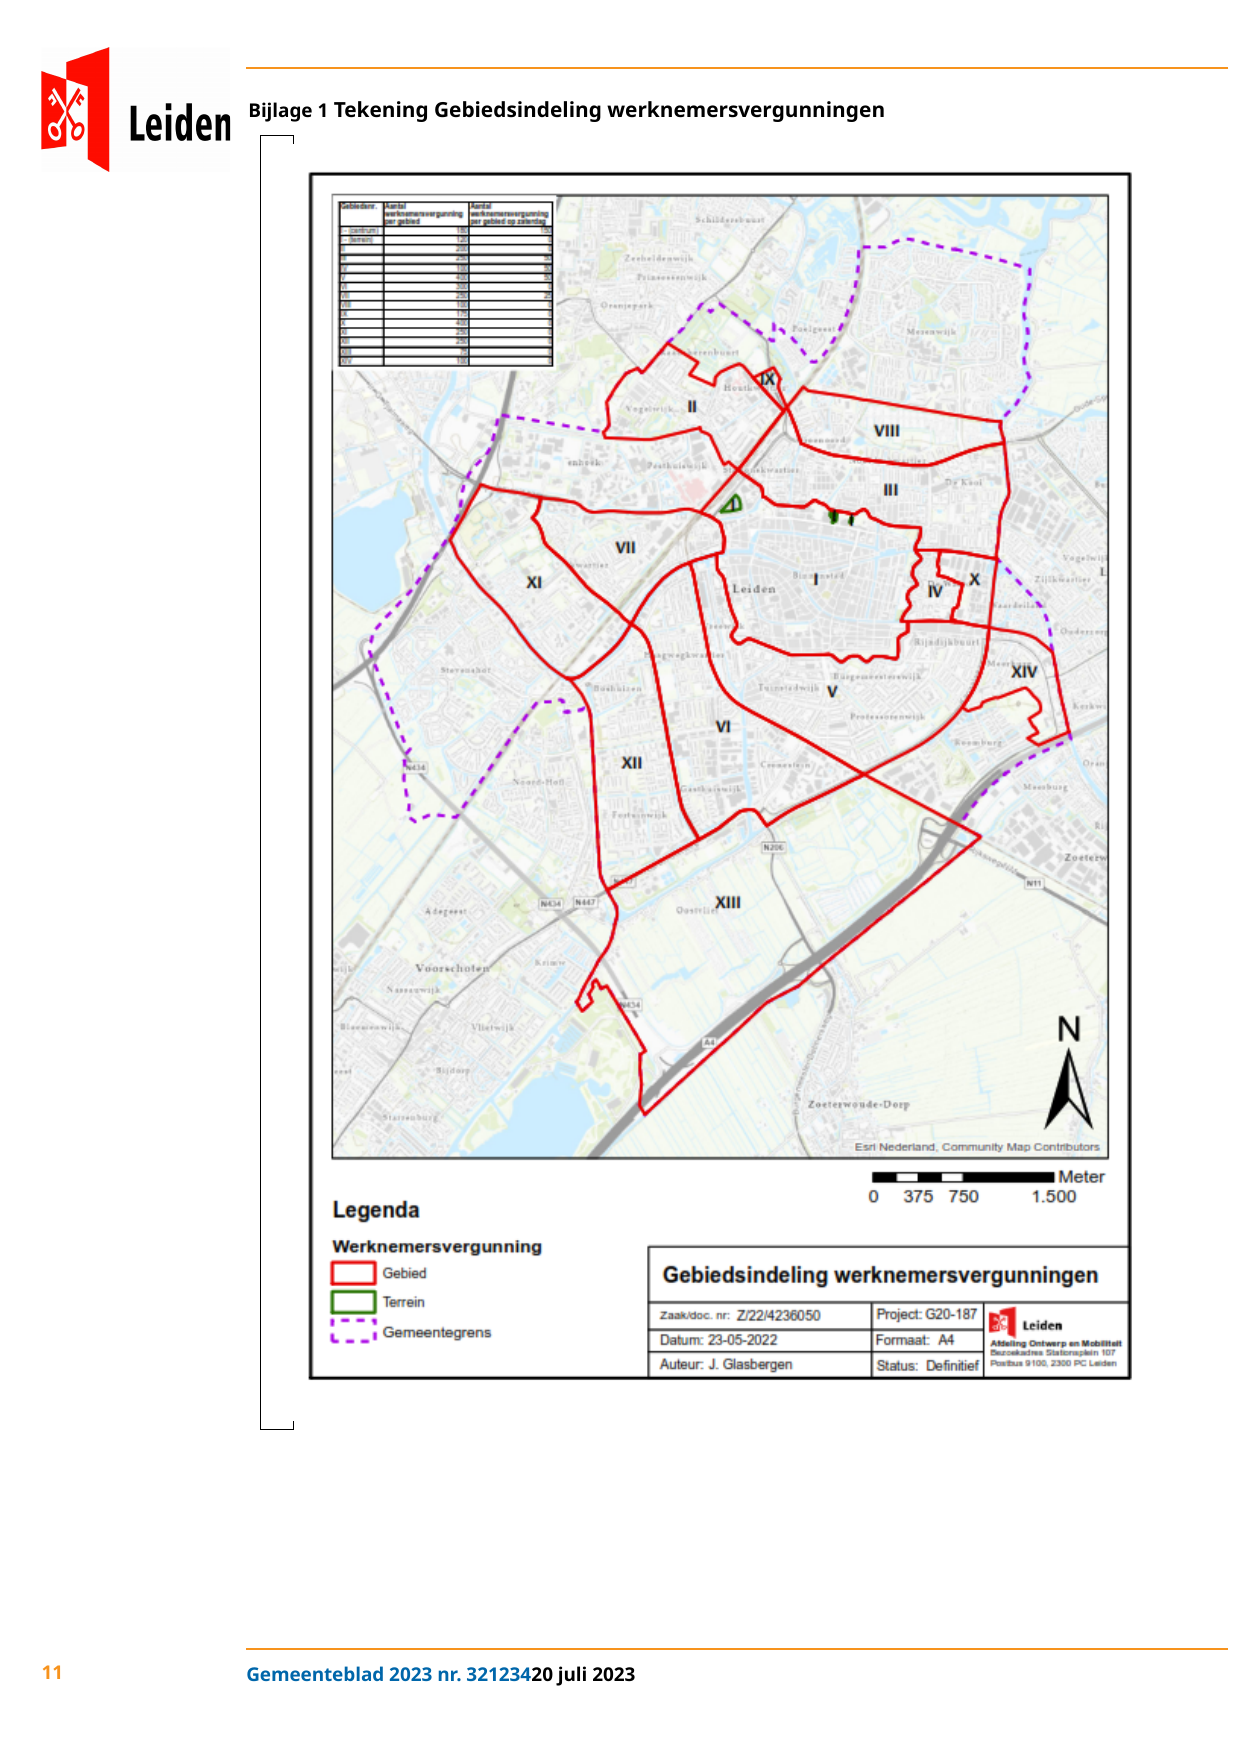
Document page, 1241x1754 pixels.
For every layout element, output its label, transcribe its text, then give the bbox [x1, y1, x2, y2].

picture [268, 144, 1173, 1421]
picture [41, 47, 231, 172]
text Bijlage 1 Tekening Gebiedsindeling werknemersvergunningen [248, 95, 1152, 123]
